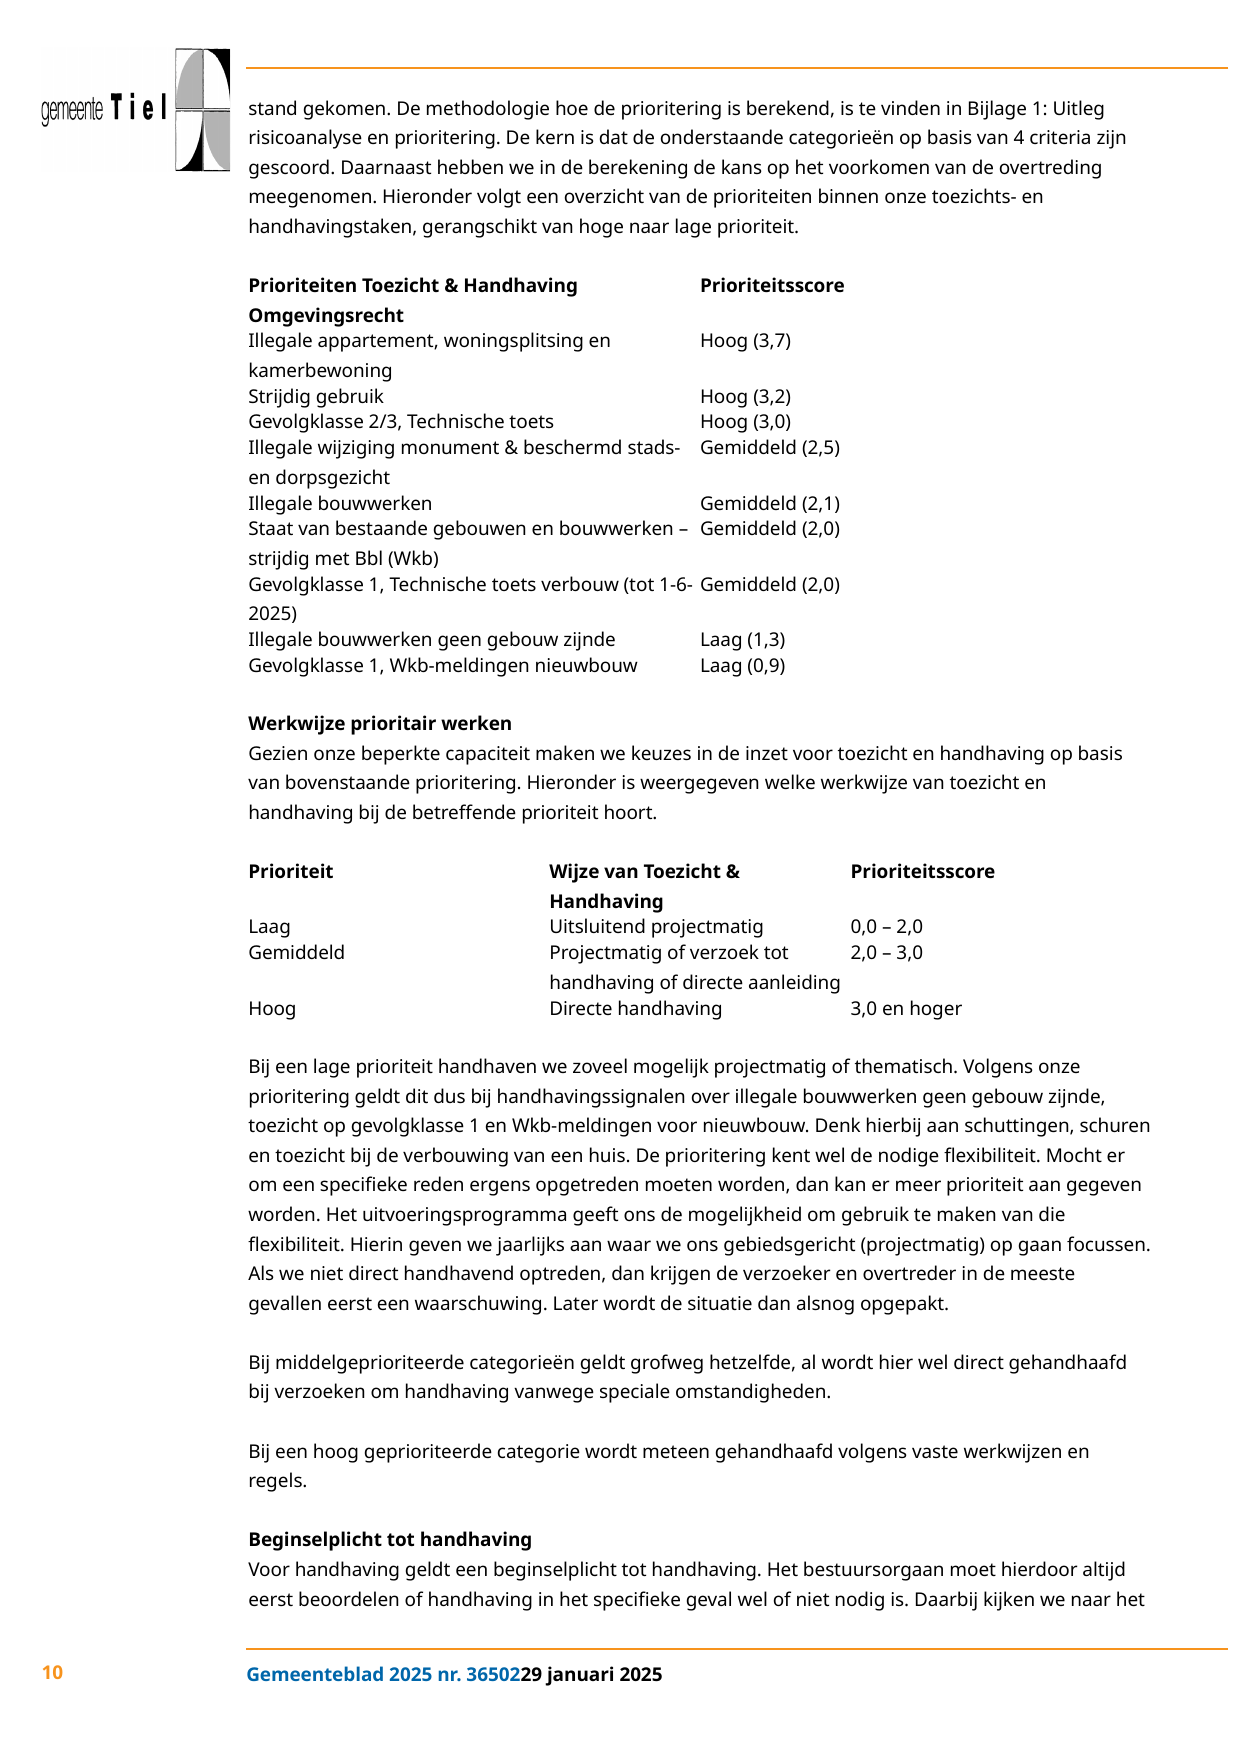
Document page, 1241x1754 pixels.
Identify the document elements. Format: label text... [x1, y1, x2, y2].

table_cell Illegale bouwwerken [248, 490, 700, 516]
table_cell Gevolgklasse 1, Wkb-meldingen nieuwbouw [248, 652, 700, 678]
text Voor handhaving geldt een beginselplicht tot handhaving. Het bestuursorgaan moet hierdoor altijd eerst beoordelen of handhaving in het specifieke geval wel of niet nodig is. Daarbij kijken we naar het [248, 1556, 1152, 1612]
table_cell Projectmatig of verzoek tot handhaving of directe aanleiding [549, 940, 850, 995]
table_cell Gemiddeld (2,0) [700, 571, 1152, 626]
table_cell 3,0 en hoger [850, 995, 1152, 1021]
table_cell Hoog (3,0) [700, 409, 1152, 434]
table_cell Gemiddeld (2,0) [700, 516, 1152, 571]
table_cell Gevolgklasse 1, Technische toets verbouw (tot 1-6-2025) [248, 571, 700, 626]
text Bij een lage prioriteit handhaven we zoveel mogelijk projectmatig of thematisch. Volgens onze prioritering geldt dit dus bij handhavingssignalen over illegale bouwwerken geen gebouw zijnde, toezicht op gevolgklasse 1 en Wkb-meldingen voor nieuwbouw. Denk hierbij aan schuttingen, schuren en toezicht bij de verbouwing van een huis. De prioritering kent wel de nodige flexibiliteit. Mocht er om een specifieke reden ergens opgetreden moeten worden, dan kan er meer prioriteit aan gegeven worden. Het uitvoeringsprogramma geeft ons de mogelijkheid om gebruik te maken van die flexibiliteit. Hierin geven we jaarlijks aan waar we ons gebiedsgericht (projectmatig) op gaan focussen. Als we niet direct handhavend optreden, dan krijgen de verzoeker en overtreder in de meeste gevallen eerst een waarschuwing. Later wordt de situatie dan alsnog opgepakt. [248, 1053, 1152, 1316]
table_cell 0,0 – 2,0 [850, 914, 1152, 939]
table_header Prioriteitsscore [850, 859, 1152, 914]
table_cell Hoog (3,2) [700, 383, 1152, 409]
table_header Wijze van Toezicht & Handhaving [549, 859, 850, 914]
picture [41, 47, 231, 172]
text Gezien onze beperkte capaciteit maken we keuzes in de inzet voor toezicht en handhaving op basis van bovenstaande prioritering. Hieronder is weergegeven welke werkwijze van toezicht en handhaving bij de betreffende prioriteit hoort. [248, 740, 1152, 825]
table_cell Staat van bestaande gebouwen en bouwwerken – strijdig met Bbl (Wkb) [248, 516, 700, 571]
table_cell Strijdig gebruik [248, 383, 700, 409]
table_cell Uitsluitend projectmatig [549, 914, 850, 939]
table_cell Hoog (3,7) [700, 328, 1152, 383]
text Beginselplicht tot handhaving [248, 1527, 1152, 1552]
table_cell Illegale appartement, woningsplitsing en kamerbewoning [248, 328, 700, 383]
table_cell Gemiddeld (2,5) [700, 435, 1152, 490]
text Werkwijze prioritair werken [248, 710, 1152, 736]
table_header Prioriteitsscore [700, 273, 1152, 328]
text Bij een hoog geprioriteerde categorie wordt meteen gehandhaafd volgens vaste werkwijzen en regels. [248, 1438, 1152, 1493]
table_cell Gemiddeld [248, 940, 549, 995]
table_header Prioriteit [248, 859, 549, 914]
table_cell Hoog [248, 995, 549, 1021]
table_cell Illegale wijziging monument & beschermd stads- en dorpsgezicht [248, 435, 700, 490]
text Bij middelgeprioriteerde categorieën geldt grofweg hetzelfde, al wordt hier wel direct gehandhaafd bij verzoeken om handhaving vanwege speciale omstandigheden. [248, 1349, 1152, 1404]
table_cell Laag [248, 914, 549, 939]
table_cell Laag (0,9) [700, 652, 1152, 678]
table_cell 2,0 – 3,0 [850, 940, 1152, 995]
table_cell Gemiddeld (2,1) [700, 490, 1152, 516]
table_header Prioriteiten Toezicht & Handhaving Omgevingsrecht [248, 273, 700, 328]
table_cell Directe handhaving [549, 995, 850, 1021]
table_cell Laag (1,3) [700, 626, 1152, 652]
table_cell Illegale bouwwerken geen gebouw zijnde [248, 626, 700, 652]
table_cell Gevolgklasse 2/3, Technische toets [248, 409, 700, 434]
text stand gekomen. De methodologie hoe de prioritering is berekend, is te vinden in Bijlage 1: Uitleg risicoanalyse en prioritering. De kern is dat de onderstaande categorieën op basis van 4 criteria zijn gescoord. Daarnaast hebben we in de berekening de kans op het voorkomen van de overtreding meegenomen. Hieronder volgt een overzicht van de prioriteiten binnen onze toezichts- en handhavingstaken, gerangschikt van hoge naar lage prioriteit. [248, 95, 1152, 239]
